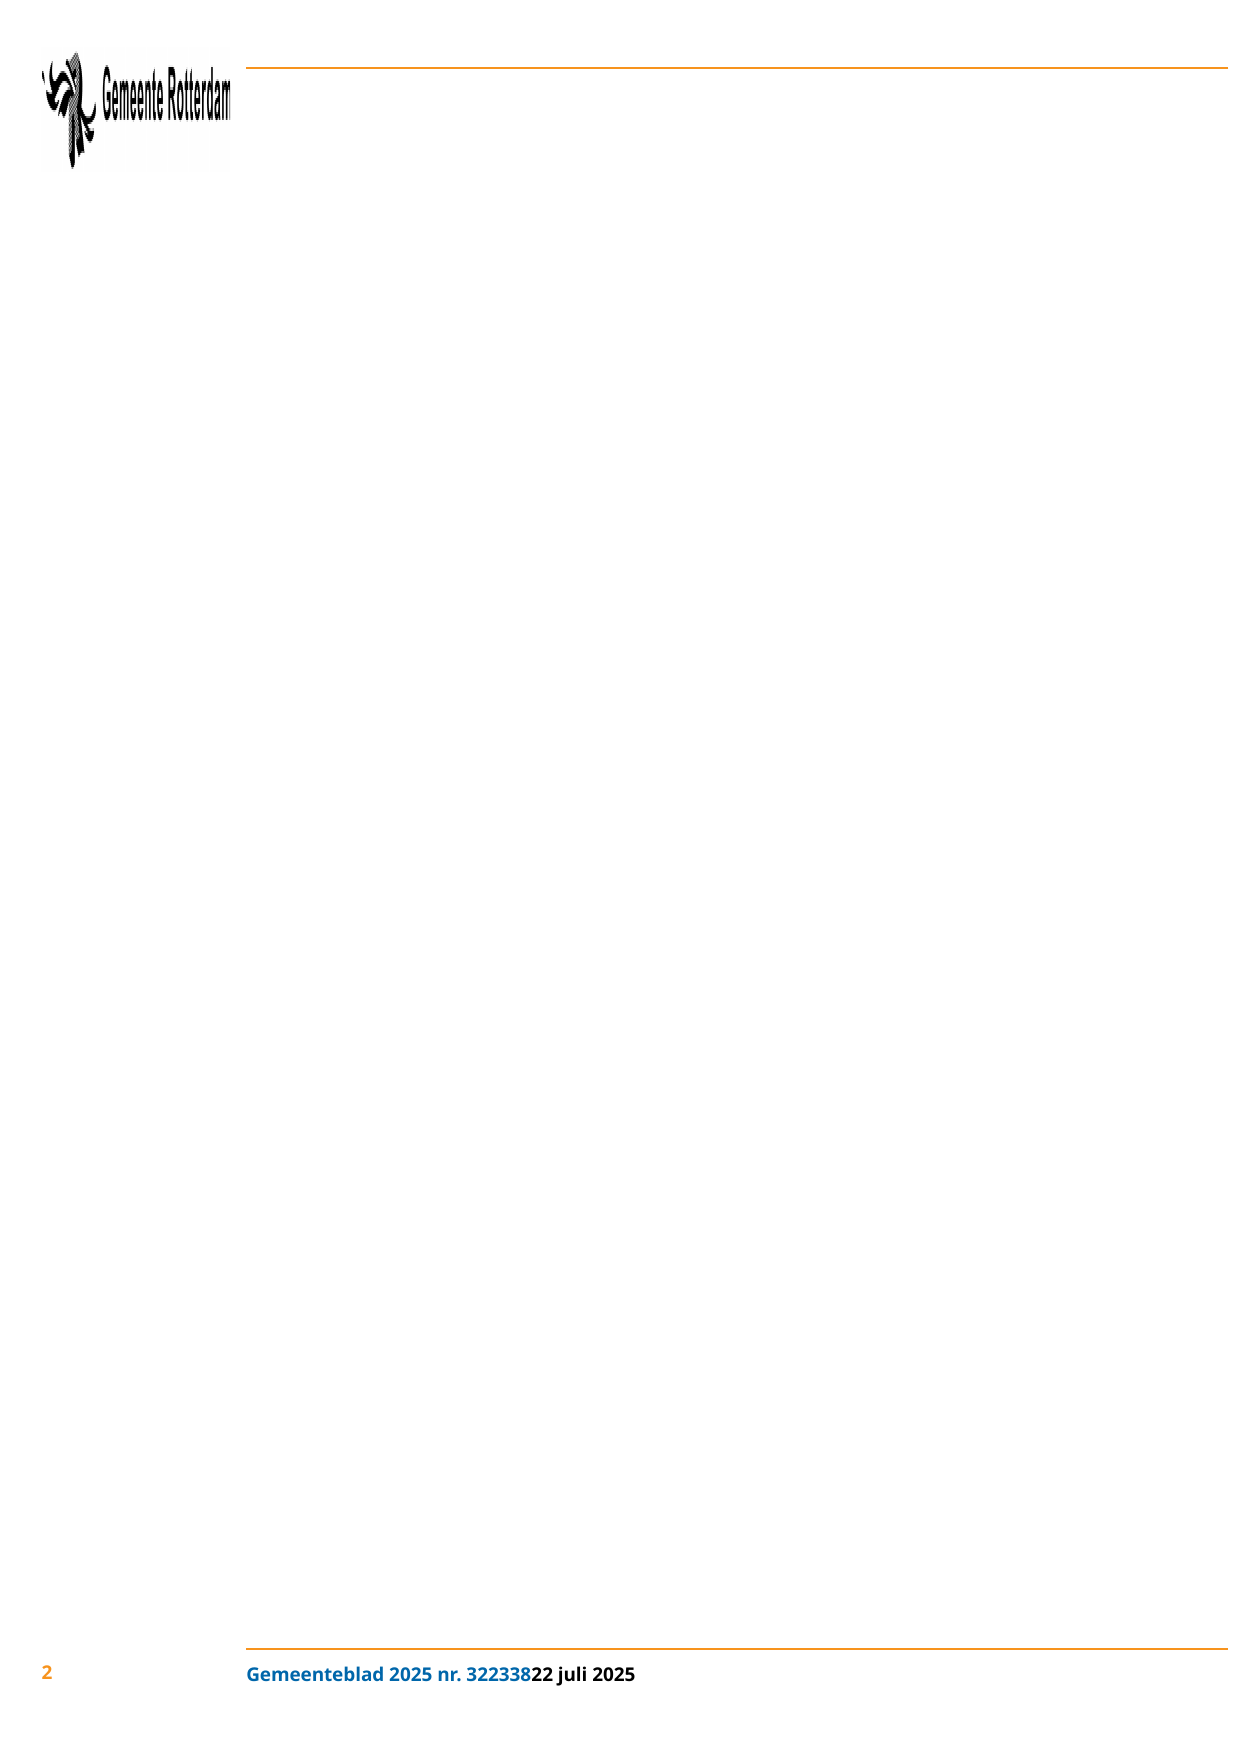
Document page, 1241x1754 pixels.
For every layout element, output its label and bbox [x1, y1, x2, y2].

picture [41, 47, 231, 172]
